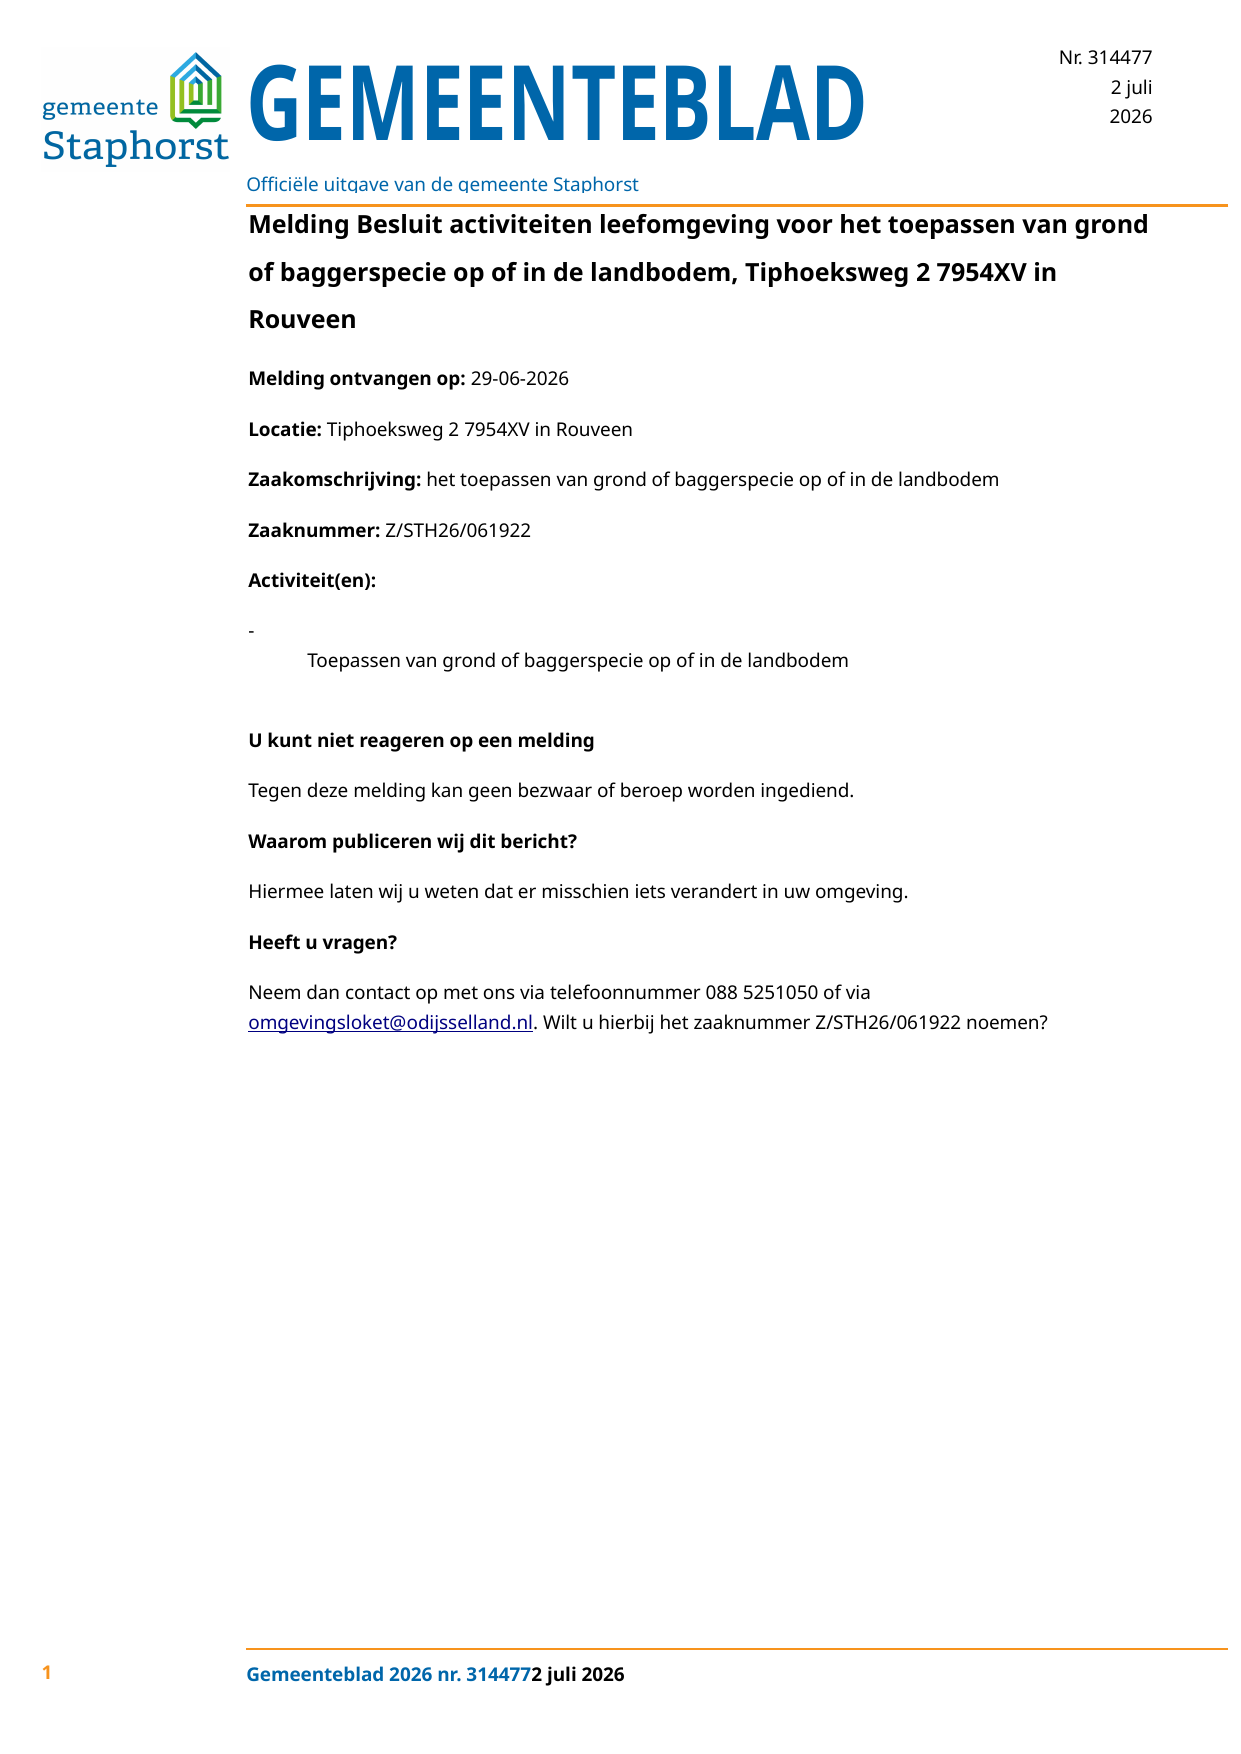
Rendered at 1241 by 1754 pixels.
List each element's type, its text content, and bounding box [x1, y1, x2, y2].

text Waarom publiceren wij dit bericht? [248, 828, 1152, 854]
text Melding ontvangen op: 29-06-2026 [248, 366, 1152, 391]
text Neem dan contact op met ons via telefoonnummer 088 5251050 of via omgevingsloket@odijsselland.nl. Wilt u hierbij het zaaknummer Z/STH26/061922 noemen? [248, 979, 1152, 1034]
text Locatie: Tiphoeksweg 2 7954XV in Rouveen [248, 416, 1152, 442]
text Heeft u vragen? [248, 929, 1152, 954]
text Activiteit(en): [248, 567, 1152, 593]
picture [41, 47, 231, 172]
text Melding Besluit activiteiten leefomgeving voor het toepassen van grond of baggerspecie op of in de landbodem, Tiphoeksweg 2 7954XV in Rouveen [248, 207, 1152, 336]
text Hiermee laten wij u weten dat er misschien iets verandert in uw omgeving. [248, 878, 1152, 904]
text Zaaknummer: Z/STH26/061922 [248, 517, 1152, 542]
text Tegen deze melding kan geen bezwaar of beroep worden ingediend. [248, 778, 1152, 803]
list Toepassen van grond of baggerspecie op of in de landbodem [248, 647, 1152, 673]
text U kunt niet reageren op een melding [248, 727, 1152, 753]
text Zaakomschrijving: het toepassen van grond of baggerspecie op of in de landbodem [248, 466, 1152, 492]
